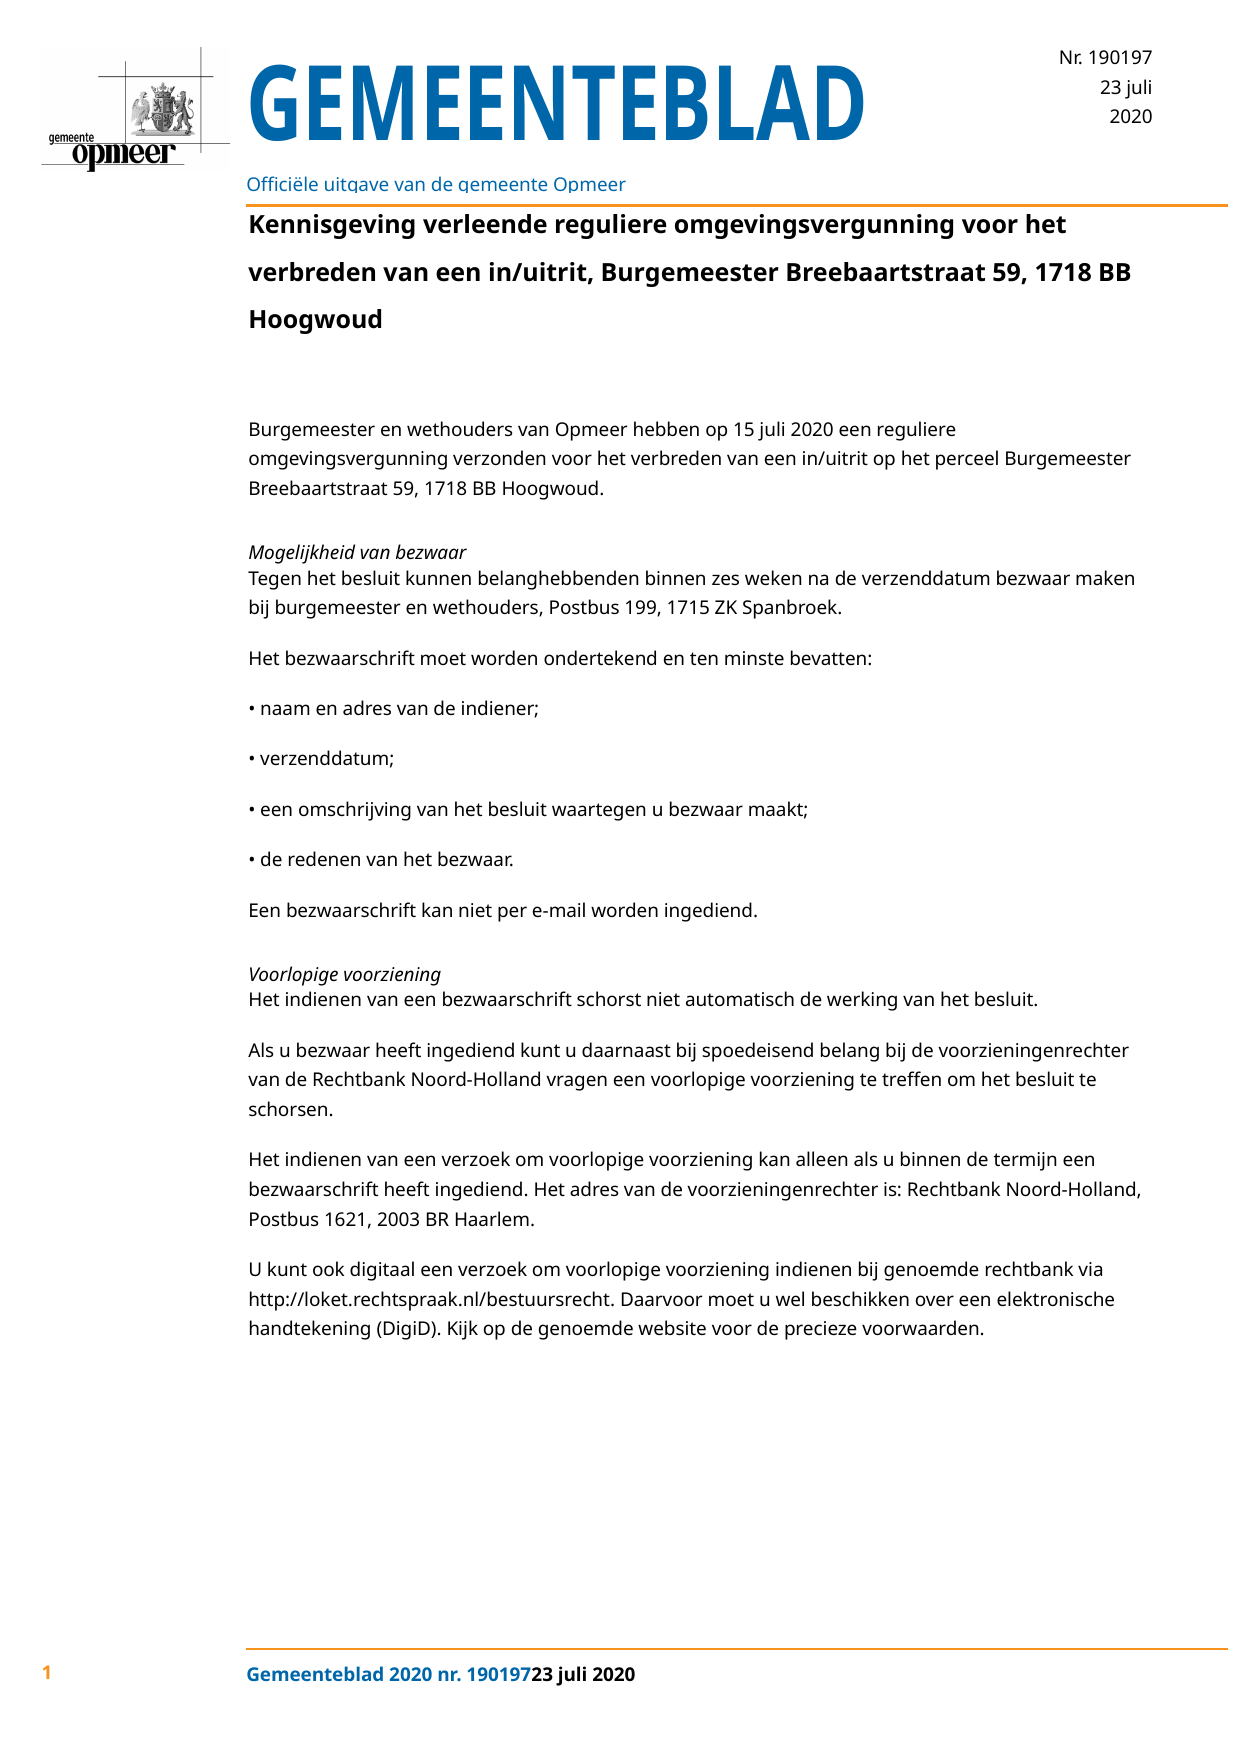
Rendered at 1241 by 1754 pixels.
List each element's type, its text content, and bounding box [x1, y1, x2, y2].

picture [41, 47, 231, 172]
text • de redenen van het bezwaar. [248, 846, 1152, 872]
text Tegen het besluit kunnen belanghebbenden binnen zes weken na de verzenddatum bezwaar maken bij burgemeester en wethouders, Postbus 199, 1715 ZK Spanbroek. [248, 565, 1152, 620]
text Burgemeester en wethouders van Opmeer hebben op 15 juli 2020 een reguliere omgevingsvergunning verzonden voor het verbreden van een in/uitrit op het perceel Burgemeester Breebaartstraat 59, 1718 BB Hoogwoud. [248, 416, 1152, 501]
text • een omschrijving van het besluit waartegen u bezwaar maakt; [248, 796, 1152, 822]
text • verzenddatum; [248, 746, 1152, 771]
text Het bezwaarschrift moet worden ondertekend en ten minste bevatten: [248, 645, 1152, 671]
text Het indienen van een bezwaarschrift schorst niet automatisch de werking van het besluit. [248, 987, 1152, 1012]
text Een bezwaarschrift kan niet per e-mail worden ingediend. [248, 897, 1152, 923]
text Voorlopige voorziening [248, 961, 1152, 987]
text Het indienen van een verzoek om voorlopige voorziening kan alleen als u binnen de termijn een bezwaarschrift heeft ingediend. Het adres van de voorzieningenrechter is: Rechtbank Noord-Holland, Postbus 1621, 2003 BR Haarlem. [248, 1147, 1152, 1231]
text • naam en adres van de indiener; [248, 695, 1152, 721]
text Mogelijkheid van bezwaar [248, 539, 1152, 565]
text Als u bezwaar heeft ingediend kunt u daarnaast bij spoedeisend belang bij de voorzieningenrechter van de Rechtbank Noord-Holland vragen een voorlopige voorziening te treffen om het besluit te schorsen. [248, 1037, 1152, 1122]
text U kunt ook digitaal een verzoek om voorlopige voorziening indienen bij genoemde rechtbank via http://loket.rechtspraak.nl/bestuursrecht. Daarvoor moet u wel beschikken over een elektronische handtekening (DigiD). Kijk op de genoemde website voor de precieze voorwaarden. [248, 1256, 1152, 1341]
text Kennisgeving verleende reguliere omgevingsvergunning voor het verbreden van een in/uitrit, Burgemeester Breebaartstraat 59, 1718 BB Hoogwoud [248, 207, 1152, 336]
